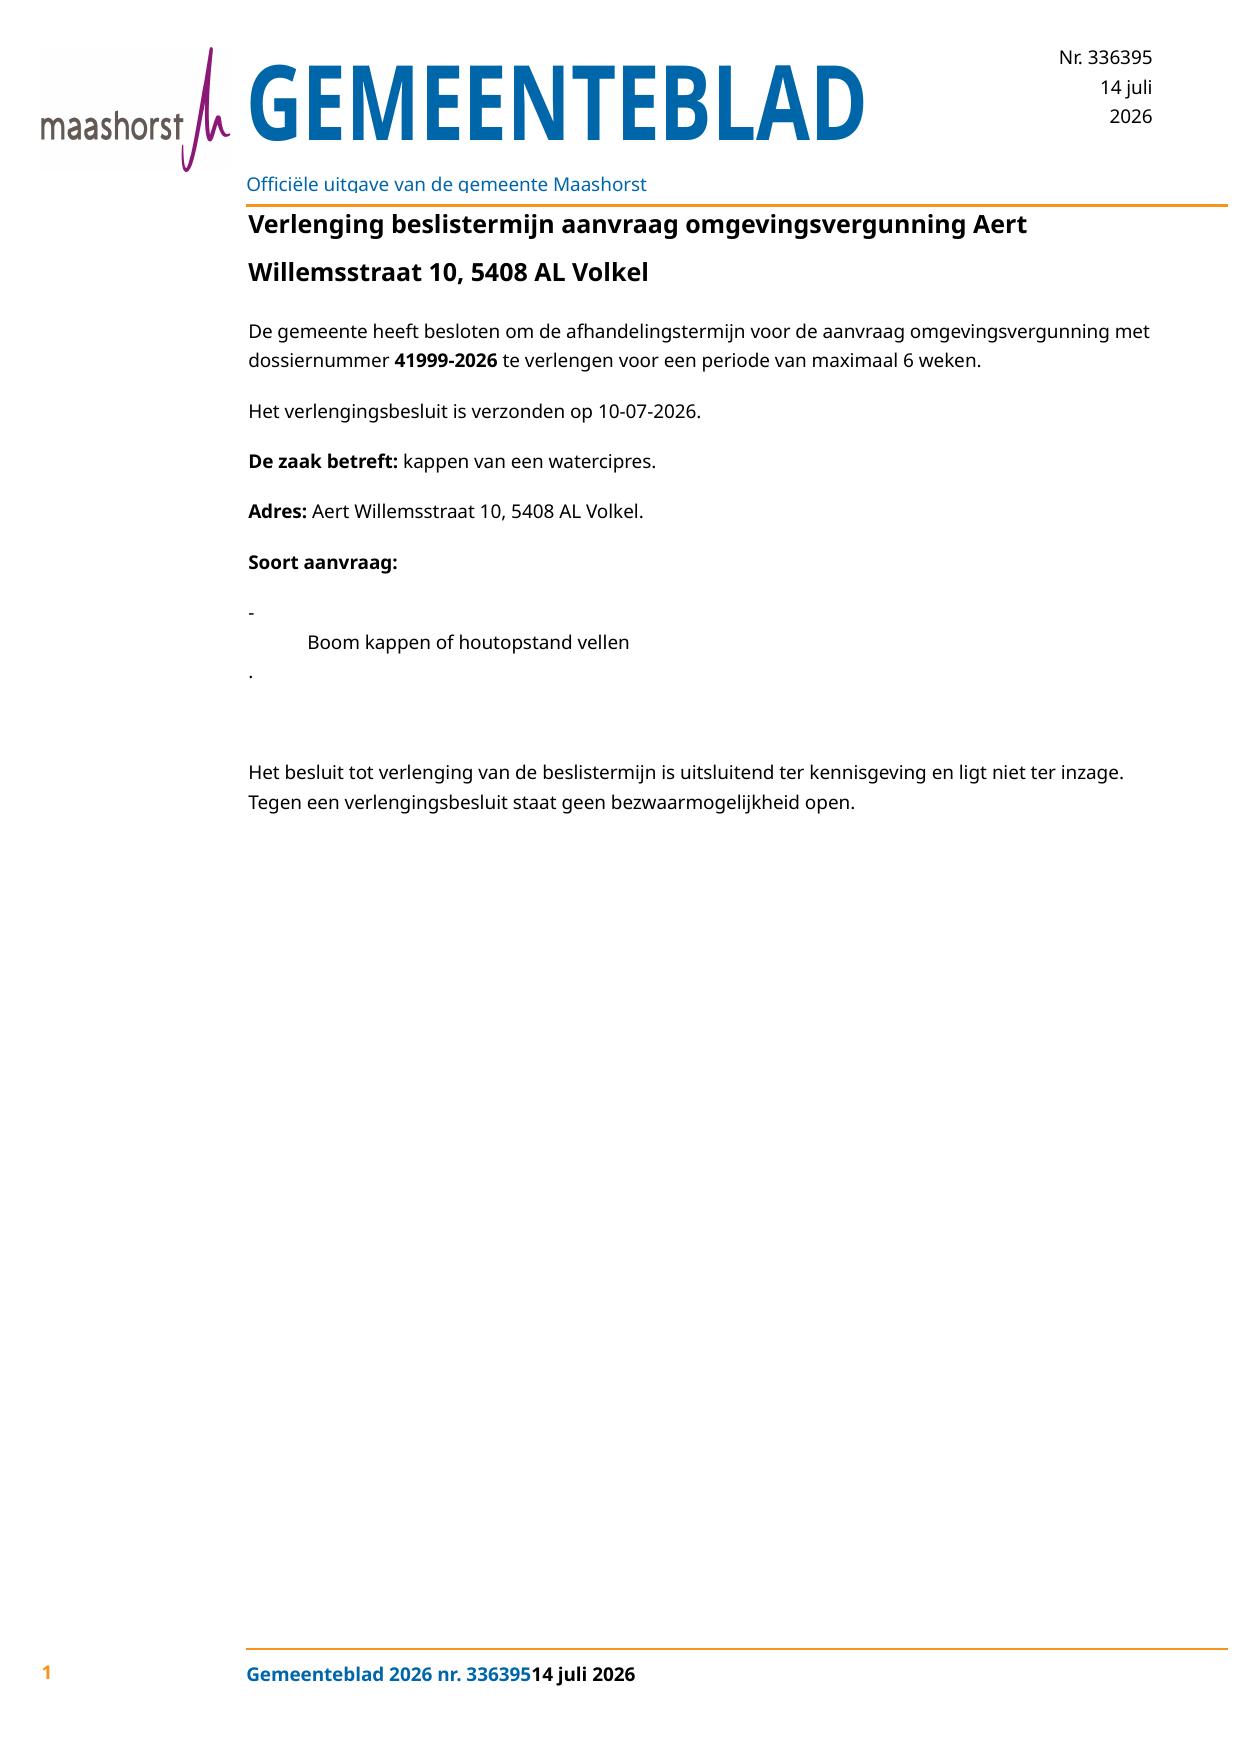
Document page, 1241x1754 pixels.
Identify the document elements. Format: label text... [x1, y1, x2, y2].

text Soort aanvraag: [248, 549, 1152, 575]
text De gemeente heeft besloten om de afhandelingstermijn voor de aanvraag omgevingsvergunning met dossiernummer 41999-2026 te verlengen voor een periode van maximaal 6 weken. [248, 318, 1152, 373]
text Het besluit tot verlenging van de beslistermijn is uitsluitend ter kennisgeving en ligt niet ter inzage. Tegen een verlengingsbesluit staat geen bezwaarmogelijkheid open. [248, 759, 1152, 815]
picture [41, 47, 231, 172]
text Verlenging beslistermijn aanvraag omgevingsvergunning Aert Willemsstraat 10, 5408 AL Volkel [248, 207, 1152, 288]
text De zaak betreft: kappen van een watercipres. [248, 448, 1152, 474]
text . [248, 659, 1152, 684]
text Adres: Aert Willemsstraat 10, 5408 AL Volkel. [248, 499, 1152, 524]
text Het verlengingsbesluit is verzonden op 10-07-2026. [248, 398, 1152, 424]
list Boom kappen of houtopstand vellen [248, 629, 1152, 655]
